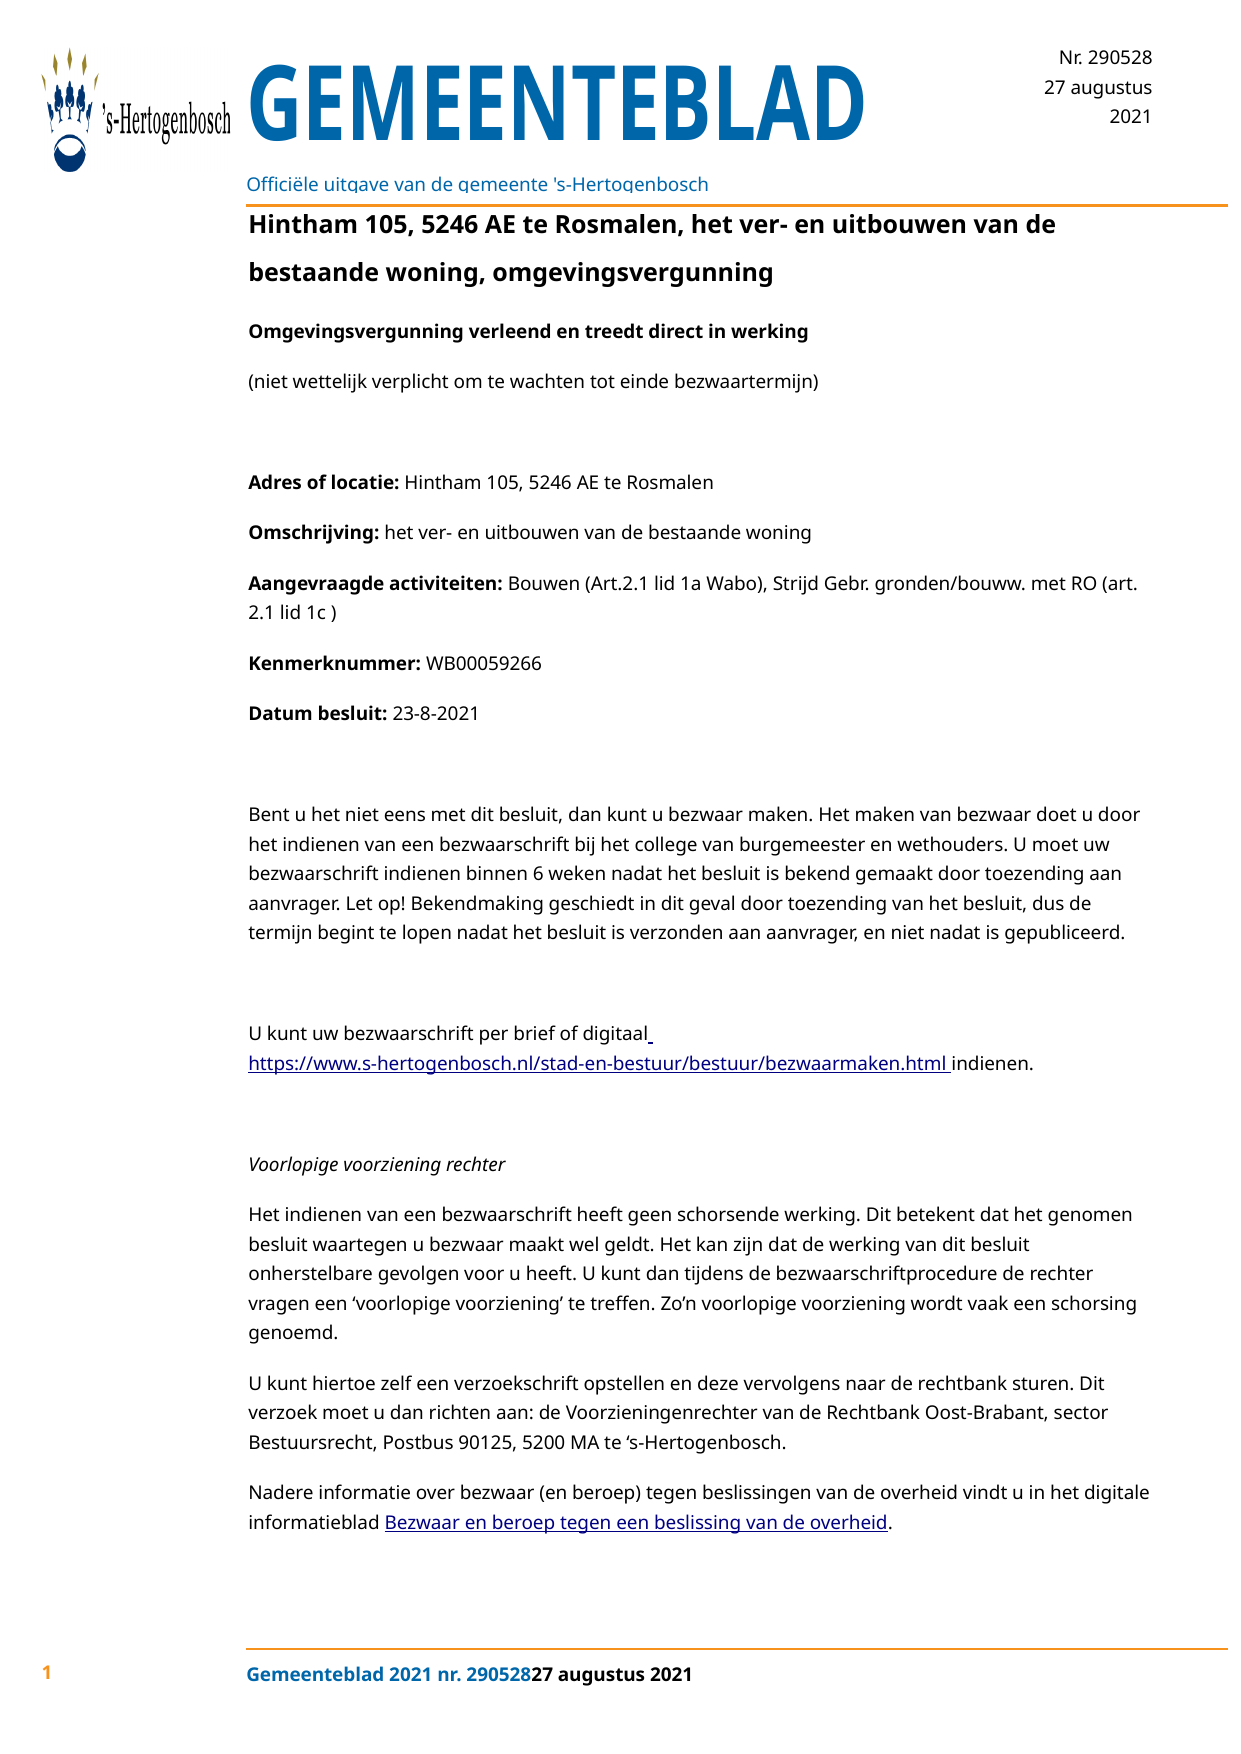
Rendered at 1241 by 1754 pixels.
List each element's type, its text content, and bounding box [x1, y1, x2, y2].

text Het indienen van een bezwaarschrift heeft geen schorsende werking. Dit betekent dat het genomen besluit waartegen u bezwaar maakt wel geldt. Het kan zijn dat de werking van dit besluit onherstelbare gevolgen voor u heeft. U kunt dan tijdens de bezwaarschriftprocedure de rechter vragen een ‘voorlopige voorziening’ te treffen. Zo’n voorlopige voorziening wordt vaak een schorsing genoemd. [248, 1201, 1152, 1345]
text U kunt uw bezwaarschrift per brief of digitaal https://www.s-hertogenbosch.nl/stad-en-bestuur/bestuur/bezwaarmaken.html indienen. [248, 1020, 1152, 1076]
text Voorlopige voorziening rechter [248, 1151, 1152, 1177]
text (niet wettelijk verplicht om te wachten tot einde bezwaartermijn) [248, 368, 1152, 394]
text Bent u het niet eens met dit besluit, dan kunt u bezwaar maken. Het maken van bezwaar doet u door het indienen van een bezwaarschrift bij het college van burgemeester en wethouders. U moet uw bezwaarschrift indienen binnen 6 weken nadat het besluit is bekend gemaakt door toezending aan aanvrager. Let op! Bekendmaking geschiedt in dit geval door toezending van het besluit, dus de termijn begint te lopen nadat het besluit is verzonden aan aanvrager, en niet nadat is gepubliceerd. [248, 801, 1152, 945]
text Datum besluit: 23-8-2021 [248, 700, 1152, 726]
picture [41, 47, 231, 172]
text Aangevraagde activiteiten: Bouwen (Art.2.1 lid 1a Wabo), Strijd Gebr. gronden/bouww. met RO (art. 2.1 lid 1c ) [248, 570, 1152, 625]
text Hintham 105, 5246 AE te Rosmalen, het ver- en uitbouwen van de bestaande woning, omgevingsvergunning [248, 207, 1152, 288]
text Omgevingsvergunning verleend en treedt direct in werking [248, 318, 1152, 344]
text Kenmerknummer: WB00059266 [248, 650, 1152, 676]
text Omschrijving: het ver- en uitbouwen van de bestaande woning [248, 519, 1152, 545]
text Nadere informatie over bezwaar (en beroep) tegen beslissingen van de overheid vindt u in het digitale informatieblad Bezwaar en beroep tegen een beslissing van de overheid. [248, 1479, 1152, 1535]
text U kunt hiertoe zelf een verzoekschrift opstellen en deze vervolgens naar de rechtbank sturen. Dit verzoek moet u dan richten aan: de Voorzieningenrechter van de Rechtbank Oost-Brabant, sector Bestuursrecht, Postbus 90125, 5200 MA te ‘s-Hertogenbosch. [248, 1370, 1152, 1455]
text Adres of locatie: Hintham 105, 5246 AE te Rosmalen [248, 469, 1152, 495]
